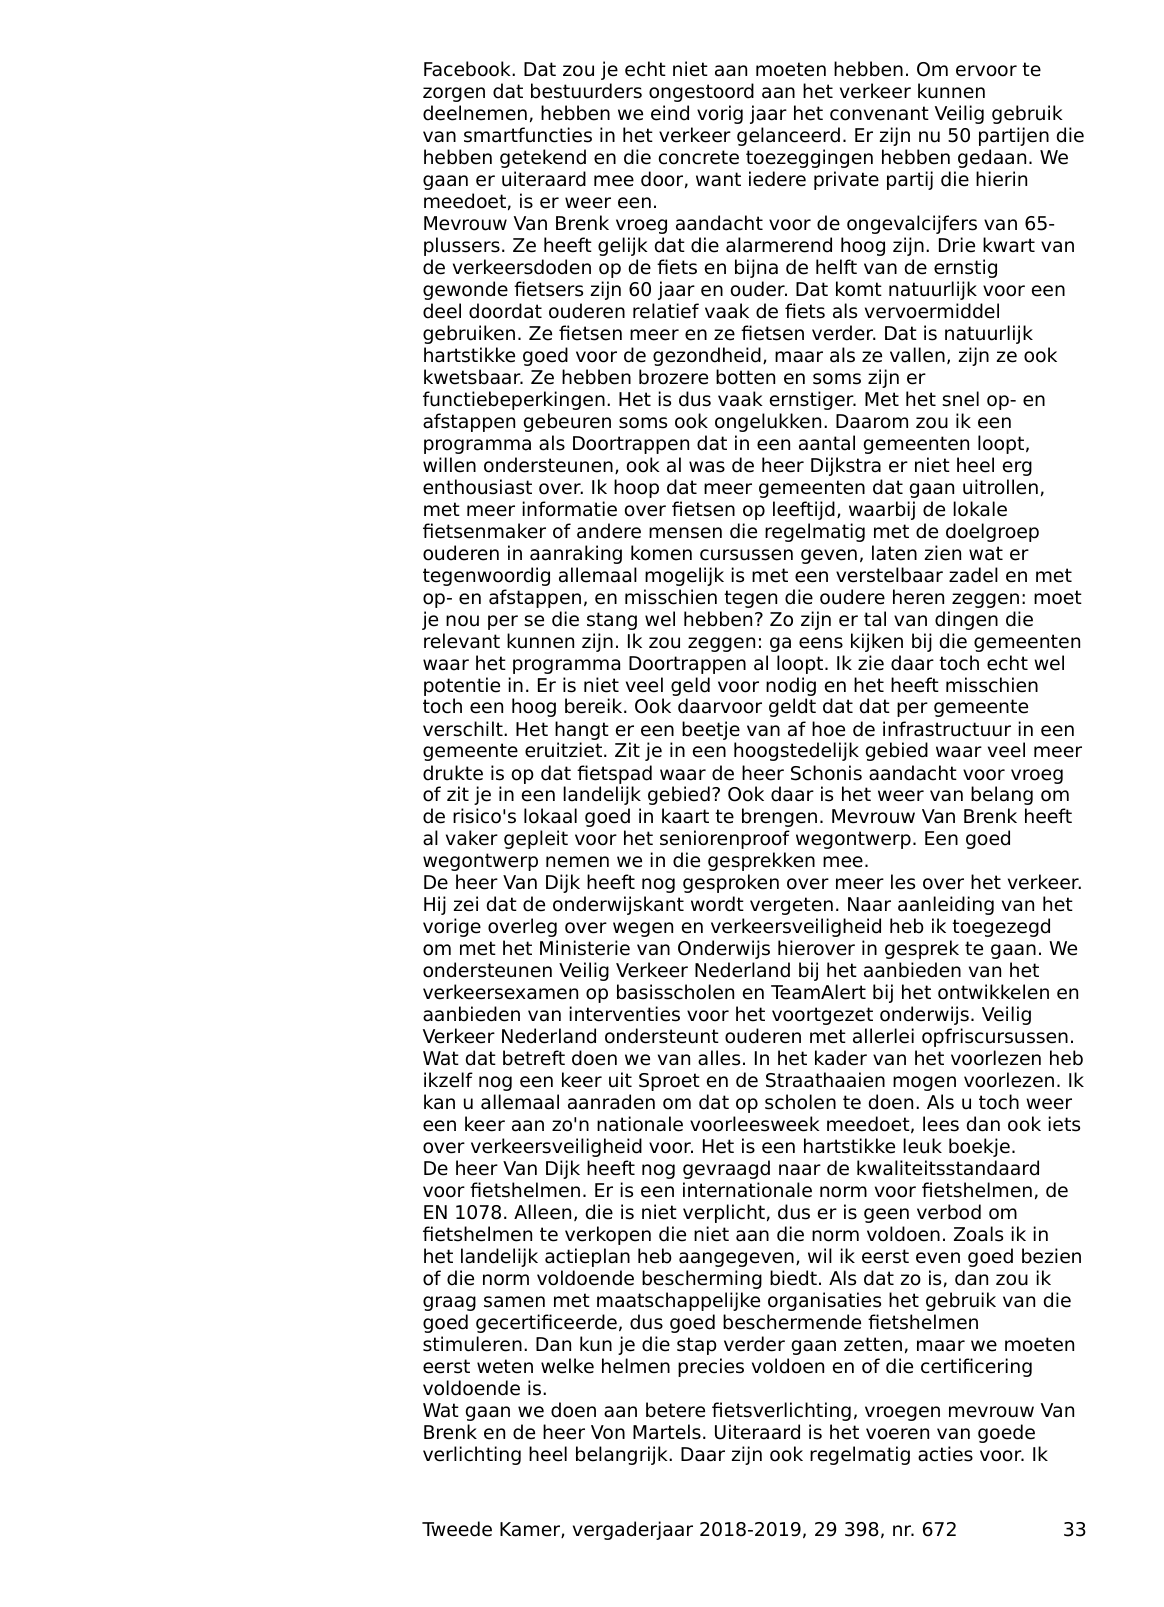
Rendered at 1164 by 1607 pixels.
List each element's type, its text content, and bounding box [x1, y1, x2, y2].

text Mevrouw Van Brenk vroeg aandacht voor de ongevalcijfers van 65-plussers. Ze heeft gelijk dat die alarmerend hoog zijn. Drie kwart van de verkeersdoden op de fiets en bijna de helft van de ernstig gewonde fietsers zijn 60 jaar en ouder. Dat komt natuurlijk voor een deel doordat ouderen relatief vaak de fiets als vervoermiddel gebruiken. Ze fietsen meer en ze fietsen verder. Dat is natuurlijk hartstikke goed voor de gezondheid, maar als ze vallen, zijn ze ook kwetsbaar. Ze hebben brozere botten en soms zijn er functiebeperkingen. Het is dus vaak ernstiger. Met het snel op- en afstappen gebeuren soms ook ongelukken. Daarom zou ik een programma als Doortrappen dat in een aantal gemeenten loopt, willen ondersteunen, ook al was de heer Dijkstra er niet heel erg enthousiast over. Ik hoop dat meer gemeenten dat gaan uitrollen, met meer informatie over fietsen op leeftijd, waarbij de lokale fietsenmaker of andere mensen die regelmatig met de doelgroep ouderen in aanraking komen cursussen geven, laten zien wat er tegenwoordig allemaal mogelijk is met een verstelbaar zadel en met op- en afstappen, en misschien tegen die oudere heren zeggen: moet je nou per se die stang wel hebben? Zo zijn er tal van dingen die relevant kunnen zijn. Ik zou zeggen: ga eens kijken bij die gemeenten waar het programma Doortrappen al loopt. Ik zie daar toch echt wel potentie in. Er is niet veel geld voor nodig en het heeft misschien toch een hoog bereik. Ook daarvoor geldt dat dat per gemeente verschilt. Het hangt er een beetje van af hoe de infrastructuur in een gemeente eruitziet. Zit je in een hoogstedelijk gebied waar veel meer drukte is op dat fietspad waar de heer Schonis aandacht voor vroeg of zit je in een landelijk gebied? Ook daar is het weer van belang om de risico's lokaal goed in kaart te brengen. Mevrouw Van Brenk heeft al vaker gepleit voor het seniorenproof wegontwerp. Een goed wegontwerp nemen we in die gesprekken mee. [422, 213, 1087, 872]
text De heer Van Dijk heeft nog gesproken over meer les over het verkeer. Hij zei dat de onderwijskant wordt vergeten. Naar aanleiding van het vorige overleg over wegen en verkeersveiligheid heb ik toegezegd om met het Ministerie van Onderwijs hierover in gesprek te gaan. We ondersteunen Veilig Verkeer Nederland bij het aanbieden van het verkeersexamen op basisscholen en TeamAlert bij het ontwikkelen en aanbieden van interventies voor het voortgezet onderwijs. Veilig Verkeer Nederland ondersteunt ouderen met allerlei opfriscursussen. Wat dat betreft doen we van alles. In het kader van het voorlezen heb ikzelf nog een keer uit Sproet en de Straathaaien mogen voorlezen. Ik kan u allemaal aanraden om dat op scholen te doen. Als u toch weer een keer aan zo'n nationale voorleesweek meedoet, lees dan ook iets over verkeersveiligheid voor. Het is een hartstikke leuk boekje. [422, 872, 1087, 1158]
text Wat gaan we doen aan betere fietsverlichting, vroegen mevrouw Van Brenk en de heer Von Martels. Uiteraard is het voeren van goede verlichting heel belangrijk. Daar zijn ook regelmatig acties voor. Ik [422, 1400, 1087, 1466]
text De heer Van Dijk heeft nog gevraagd naar de kwaliteitsstandaard voor fietshelmen. Er is een internationale norm voor fietshelmen, de EN 1078. Alleen, die is niet verplicht, dus er is geen verbod om fietshelmen te verkopen die niet aan die norm voldoen. Zoals ik in het landelijk actieplan heb aangegeven, wil ik eerst even goed bezien of die norm voldoende bescherming biedt. Als dat zo is, dan zou ik graag samen met maatschappelijke organisaties het gebruik van die goed gecertificeerde, dus goed beschermende fietshelmen stimuleren. Dan kun je die stap verder gaan zetten, maar we moeten eerst weten welke helmen precies voldoen en of die certificering voldoende is. [422, 1158, 1087, 1400]
text Facebook. Dat zou je echt niet aan moeten hebben. Om ervoor te zorgen dat bestuurders ongestoord aan het verkeer kunnen deelnemen, hebben we eind vorig jaar het convenant Veilig gebruik van smartfuncties in het verkeer gelanceerd. Er zijn nu 50 partijen die hebben getekend en die concrete toezeggingen hebben gedaan. We gaan er uiteraard mee door, want iedere private partij die hierin meedoet, is er weer een. [422, 59, 1087, 213]
